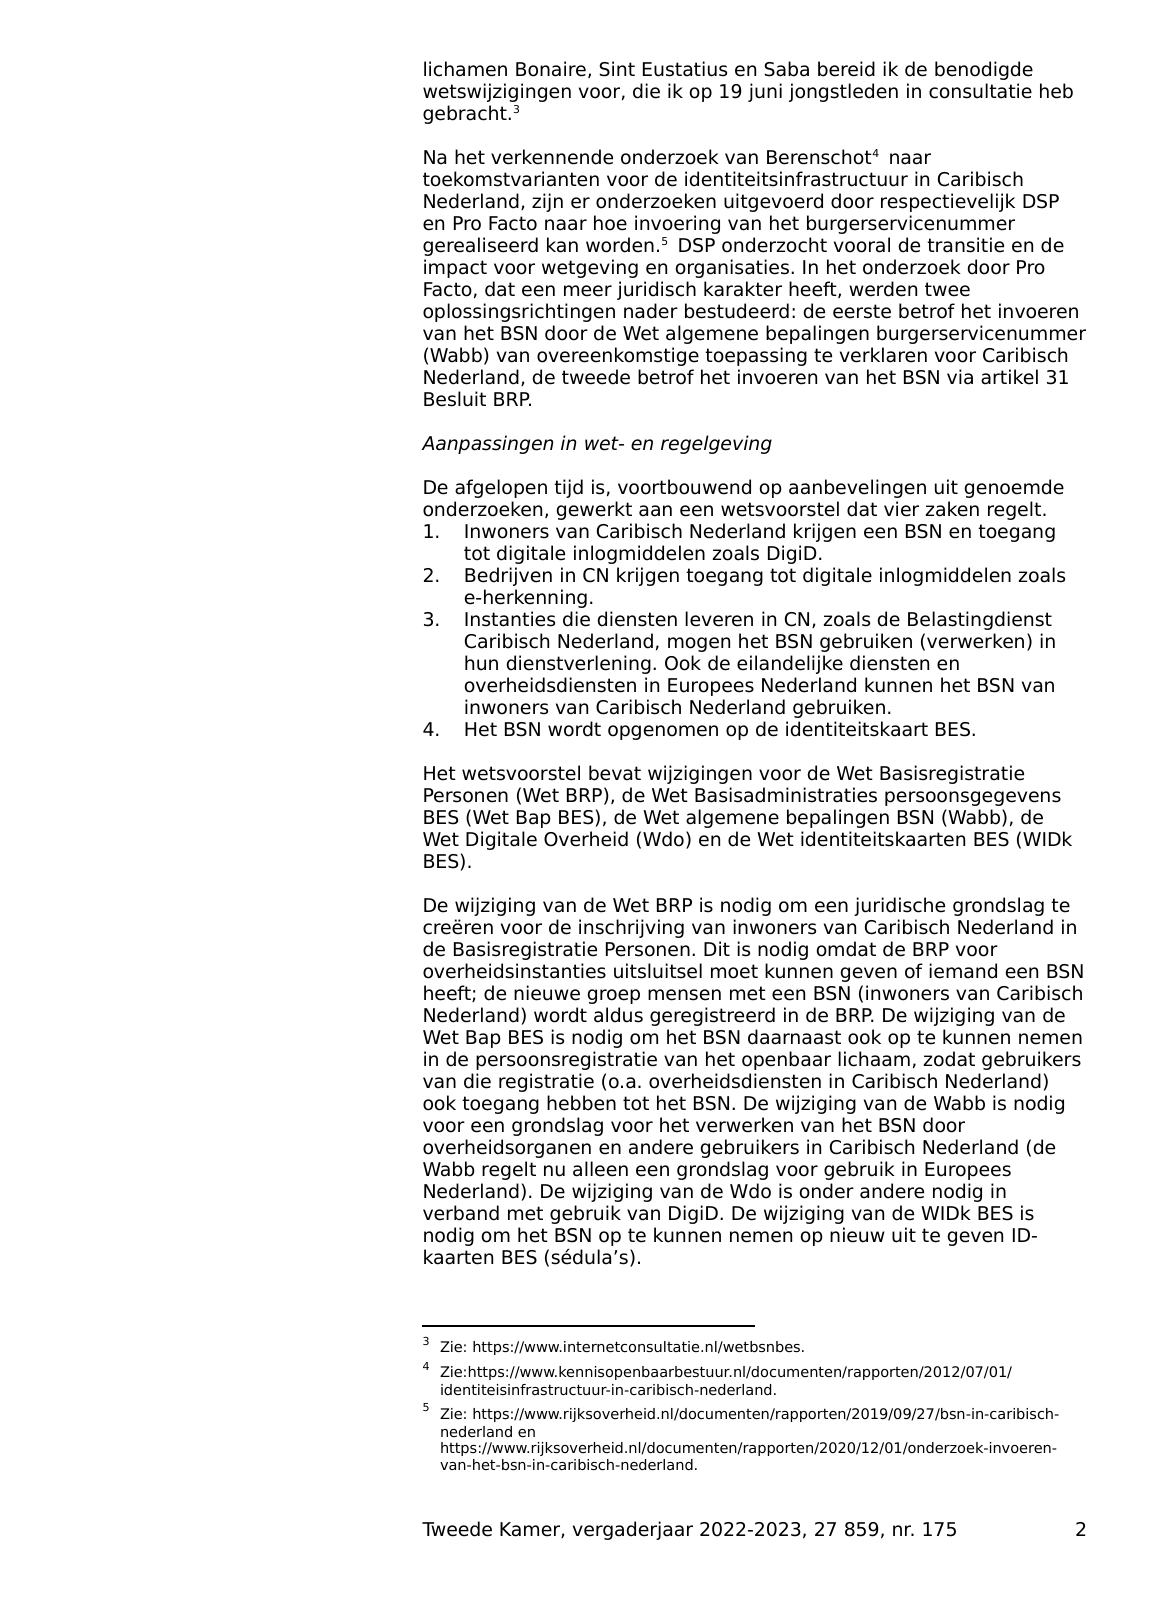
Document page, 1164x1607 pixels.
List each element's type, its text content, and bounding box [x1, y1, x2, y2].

text lichamen Bonaire, Sint Eustatius en Saba bereid ik de benodigde wetswijzigingen voor, die ik op 19 juni jongstleden in consultatie heb gebracht. [422, 59, 1087, 125]
text Het wetsvoorstel bevat wijzigingen voor de Wet Basisregistratie Personen (Wet BRP), de Wet Basisadministraties persoonsgegevens BES (Wet Bap BES), de Wet algemene bepalingen BSN (Wabb), de Wet Digitale Overheid (Wdo) en de Wet identiteitskaarten BES (WIDk BES). [422, 763, 1087, 873]
text Na het verkennende onderzoek van Berenschot naar toekomstvarianten voor de identiteitsinfrastructuur in Caribisch Nederland, zijn er onderzoeken uitgevoerd door respectievelijk DSP en Pro Facto naar hoe invoering van het burgerservicenummer gerealiseerd kan worden. DSP onderzocht vooral de transitie en de impact voor wetgeving en organisaties. In het onderzoek door Pro Facto, dat een meer juridisch karakter heeft, werden twee oplossingsrichtingen nader bestudeerd: de eerste betrof het invoeren van het BSN door de Wet algemene bepalingen burgerservicenummer (Wabb) van overeenkomstige toepassing te verklaren voor Caribisch Nederland, de tweede betrof het invoeren van het BSN via artikel 31 Besluit BRP. [422, 147, 1087, 411]
text 3. Instanties die diensten leveren in CN, zoals de Belastingdienst Caribisch Nederland, mogen het BSN gebruiken (verwerken) in hun dienstverlening. Ook de eilandelijke diensten en overheidsdiensten in Europees Nederland kunnen het BSN van inwoners van Caribisch Nederland gebruiken. [422, 609, 1087, 719]
text 1. Inwoners van Caribisch Nederland krijgen een BSN en toegang tot digitale inlogmiddelen zoals DigiD. [422, 521, 1087, 565]
text Zie: https://www.rijksoverheid.nl/documenten/rapporten/2019/09/27/bsn-in-caribisch-nederland en https://www.rijksoverheid.nl/documenten/rapporten/2020/12/01/onderzoek-invoeren-van-het-bsn-in-caribisch-nederland. [422, 1402, 1087, 1474]
text Zie: https://www.internetconsultatie.nl/wetbsnbes. [422, 1335, 1087, 1357]
text 2. Bedrijven in CN krijgen toegang tot digitale inlogmiddelen zoals e-herkenning. [422, 565, 1087, 609]
text De wijziging van de Wet BRP is nodig om een juridische grondslag te creëren voor de inschrijving van inwoners van Caribisch Nederland in de Basisregistratie Personen. Dit is nodig omdat de BRP voor overheidsinstanties uitsluitsel moet kunnen geven of iemand een BSN heeft; de nieuwe groep mensen met een BSN (inwoners van Caribisch Nederland) wordt aldus geregistreerd in de BRP. De wijziging van de Wet Bap BES is nodig om het BSN daarnaast ook op te kunnen nemen in de persoonsregistratie van het openbaar lichaam, zodat gebruikers van die registratie (o.a. overheidsdiensten in Caribisch Nederland) ook toegang hebben tot het BSN. De wijziging van de Wabb is nodig voor een grondslag voor het verwerken van het BSN door overheidsorganen en andere gebruikers in Caribisch Nederland (de Wabb regelt nu alleen een grondslag voor gebruik in Europees Nederland). De wijziging van de Wdo is onder andere nodig in verband met gebruik van DigiD. De wijziging van de WIDk BES is nodig om het BSN op te kunnen nemen op nieuw uit te geven ID-kaarten BES (sédula’s). [422, 895, 1087, 1269]
text De afgelopen tijd is, voortbouwend op aanbevelingen uit genoemde onderzoeken, gewerkt aan een wetsvoorstel dat vier zaken regelt. [422, 477, 1087, 521]
text 4. Het BSN wordt opgenomen op de identiteitskaart BES. [422, 719, 1087, 741]
text Zie:https://www.kennisopenbaarbestuur.nl/documenten/rapporten/2012/07/01/identiteisinfrastructuur-in-caribisch-nederland. [422, 1360, 1087, 1399]
subtitle Aanpassingen in wet- en regelgeving [422, 433, 1087, 455]
